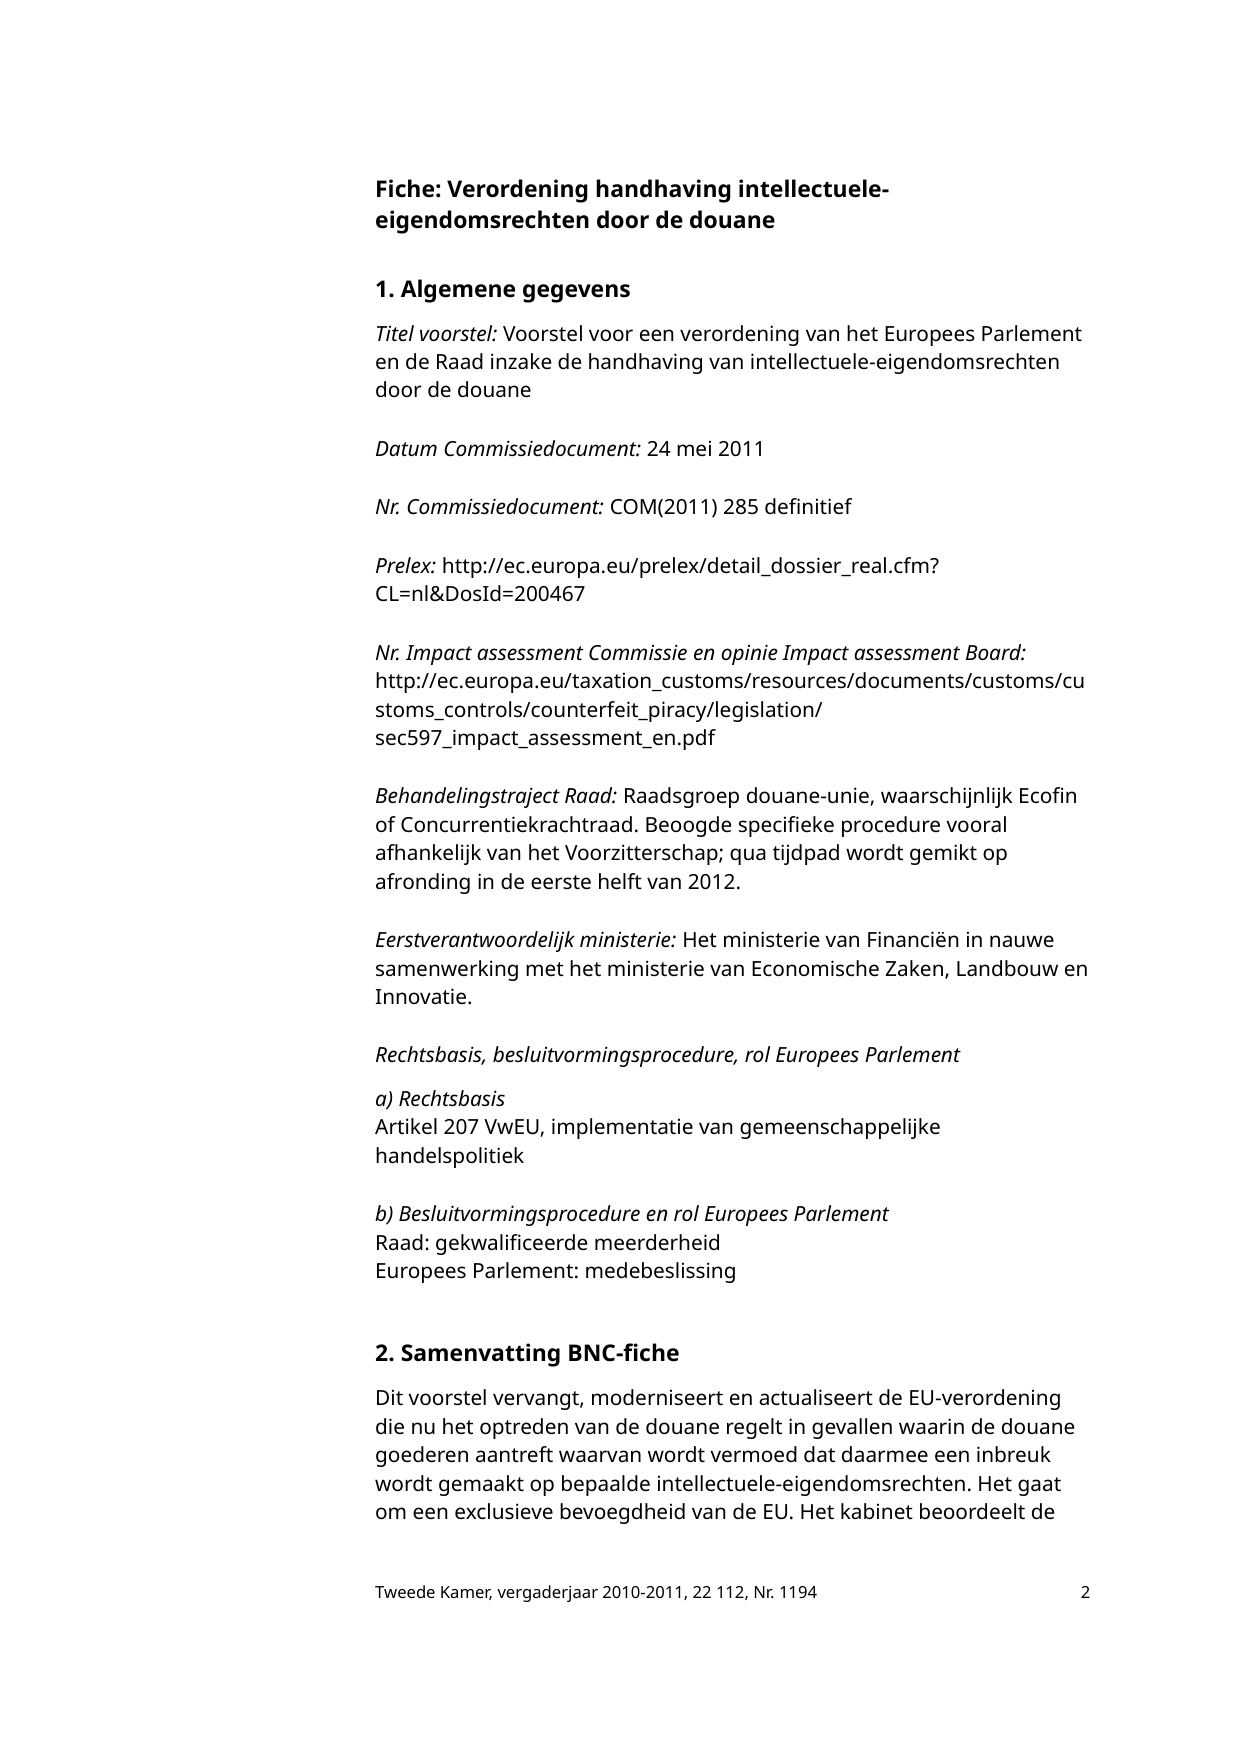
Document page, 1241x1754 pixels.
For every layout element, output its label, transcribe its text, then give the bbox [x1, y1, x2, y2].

text Eerstverantwoordelijk ministerie: Het ministerie van Financiën in nauwe samenwerking met het ministerie van Economische Zaken, Landbouw en Innovatie. [375, 925, 1090, 1011]
text b) Besluitvormingsprocedure en rol Europees Parlement [375, 1199, 1090, 1228]
text Titel voorstel: Voorstel voor een verordening van het Europees Parlement en de Raad inzake de handhaving van intellectuele-eigendomsrechten door de douane [375, 319, 1090, 404]
text Dit voorstel vervangt, moderniseert en actualiseert de EU-verordening die nu het optreden van de douane regelt in gevallen waarin de douane goederen aantreft waarvan wordt vermoed dat daarmee een inbreuk wordt gemaakt op bepaalde intellectuele-eigendomsrechten. Het gaat om een exclusieve bevoegdheid van de EU. Het kabinet beoordeelt de [375, 1383, 1090, 1526]
text a) Rechtsbasis [375, 1084, 1090, 1112]
subtitle Fiche: Verordening handhaving intellectuele-eigendomsrechten door de douane [375, 172, 1090, 235]
text Artikel 207 VwEU, implementatie van gemeenschappelijke handelspolitiek [375, 1112, 1090, 1169]
text Datum Commissiedocument: 24 mei 2011 [375, 434, 1090, 462]
text Behandelingstraject Raad: Raadsgroep douane-unie, waarschijnlijk Ecofin of Concurrentiekrachtraad. Beoogde specifieke procedure vooral afhankelijk van het Voorzitterschap; qua tijdpad wordt gemikt op afronding in de eerste helft van 2012. [375, 782, 1090, 895]
text Nr. Commissiedocument: COM(2011) 285 definitief [375, 492, 1090, 521]
text Rechtsbasis, besluitvormingsprocedure, rol Europees Parlement [375, 1041, 1090, 1069]
text Nr. Impact assessment Commissie en opinie Impact assessment Board: http://ec.europa.eu/taxation_customs/resources/documents/customs/customs_controls/counterfeit_piracy/legislation/sec597_impact_assessment_en.pdf [375, 638, 1090, 752]
subtitle 2. Samenvatting BNC-fiche [375, 1337, 1090, 1368]
text Europees Parlement: medebeslissing [375, 1256, 1090, 1285]
text Prelex: http://ec.europa.eu/prelex/detail_dossier_real.cfm?CL=nl&DosId=200467 [375, 551, 1090, 608]
text Raad: gekwalificeerde meerderheid [375, 1228, 1090, 1256]
subtitle 1. Algemene gegevens [375, 272, 1090, 304]
